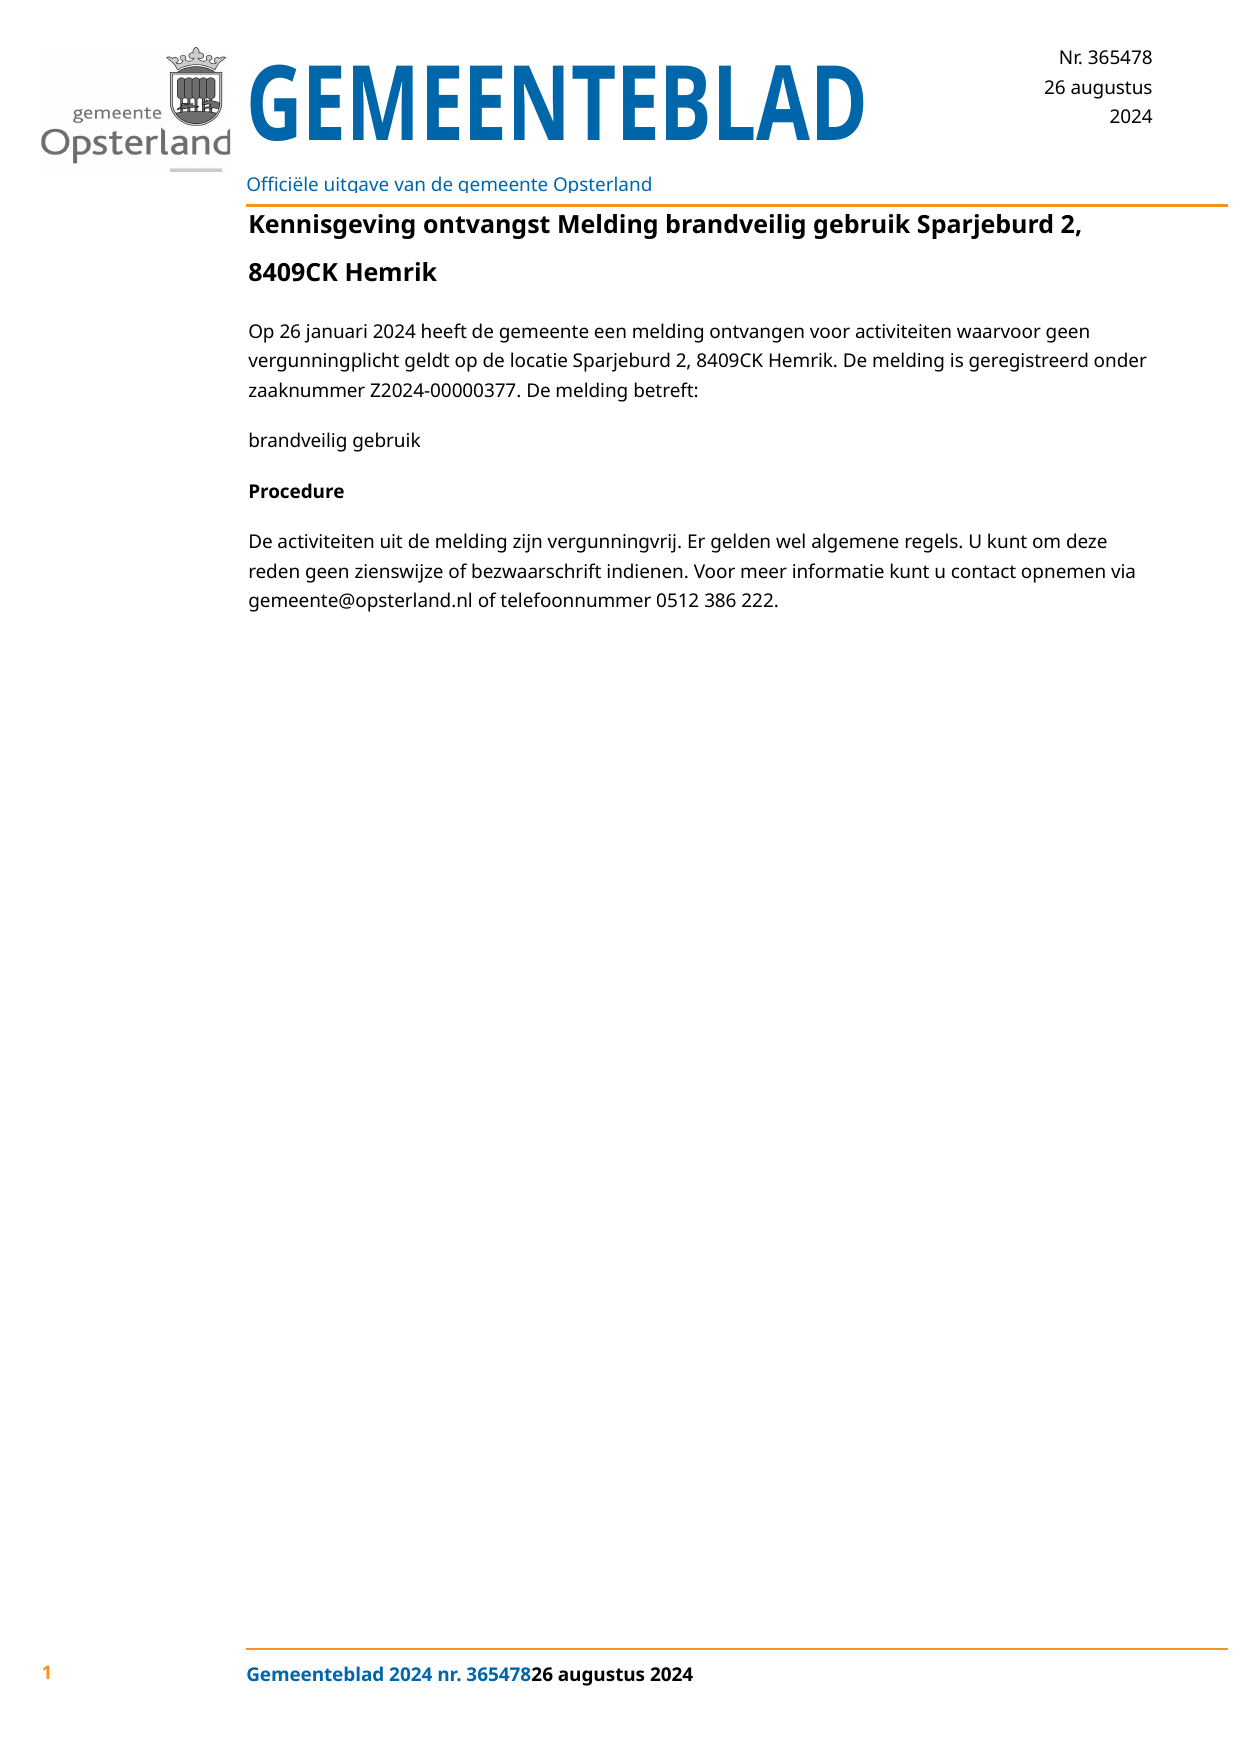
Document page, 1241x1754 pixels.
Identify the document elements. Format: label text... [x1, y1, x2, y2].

text De activiteiten uit de melding zijn vergunningvrij. Er gelden wel algemene regels. U kunt om deze reden geen zienswijze of bezwaarschrift indienen. Voor meer informatie kunt u contact opnemen via gemeente@opsterland.nl of telefoonnummer 0512 386 222. [248, 528, 1152, 613]
text Procedure [248, 478, 1152, 504]
text Kennisgeving ontvangst Melding brandveilig gebruik Sparjeburd 2, 8409CK Hemrik [248, 207, 1152, 288]
text brandveilig gebruik [248, 427, 1152, 453]
text Op 26 januari 2024 heeft de gemeente een melding ontvangen voor activiteiten waarvoor geen vergunningplicht geldt op de locatie Sparjeburd 2, 8409CK Hemrik. De melding is geregistreerd onder zaaknummer Z2024-00000377. De melding betreft: [248, 318, 1152, 403]
picture [41, 47, 231, 172]
